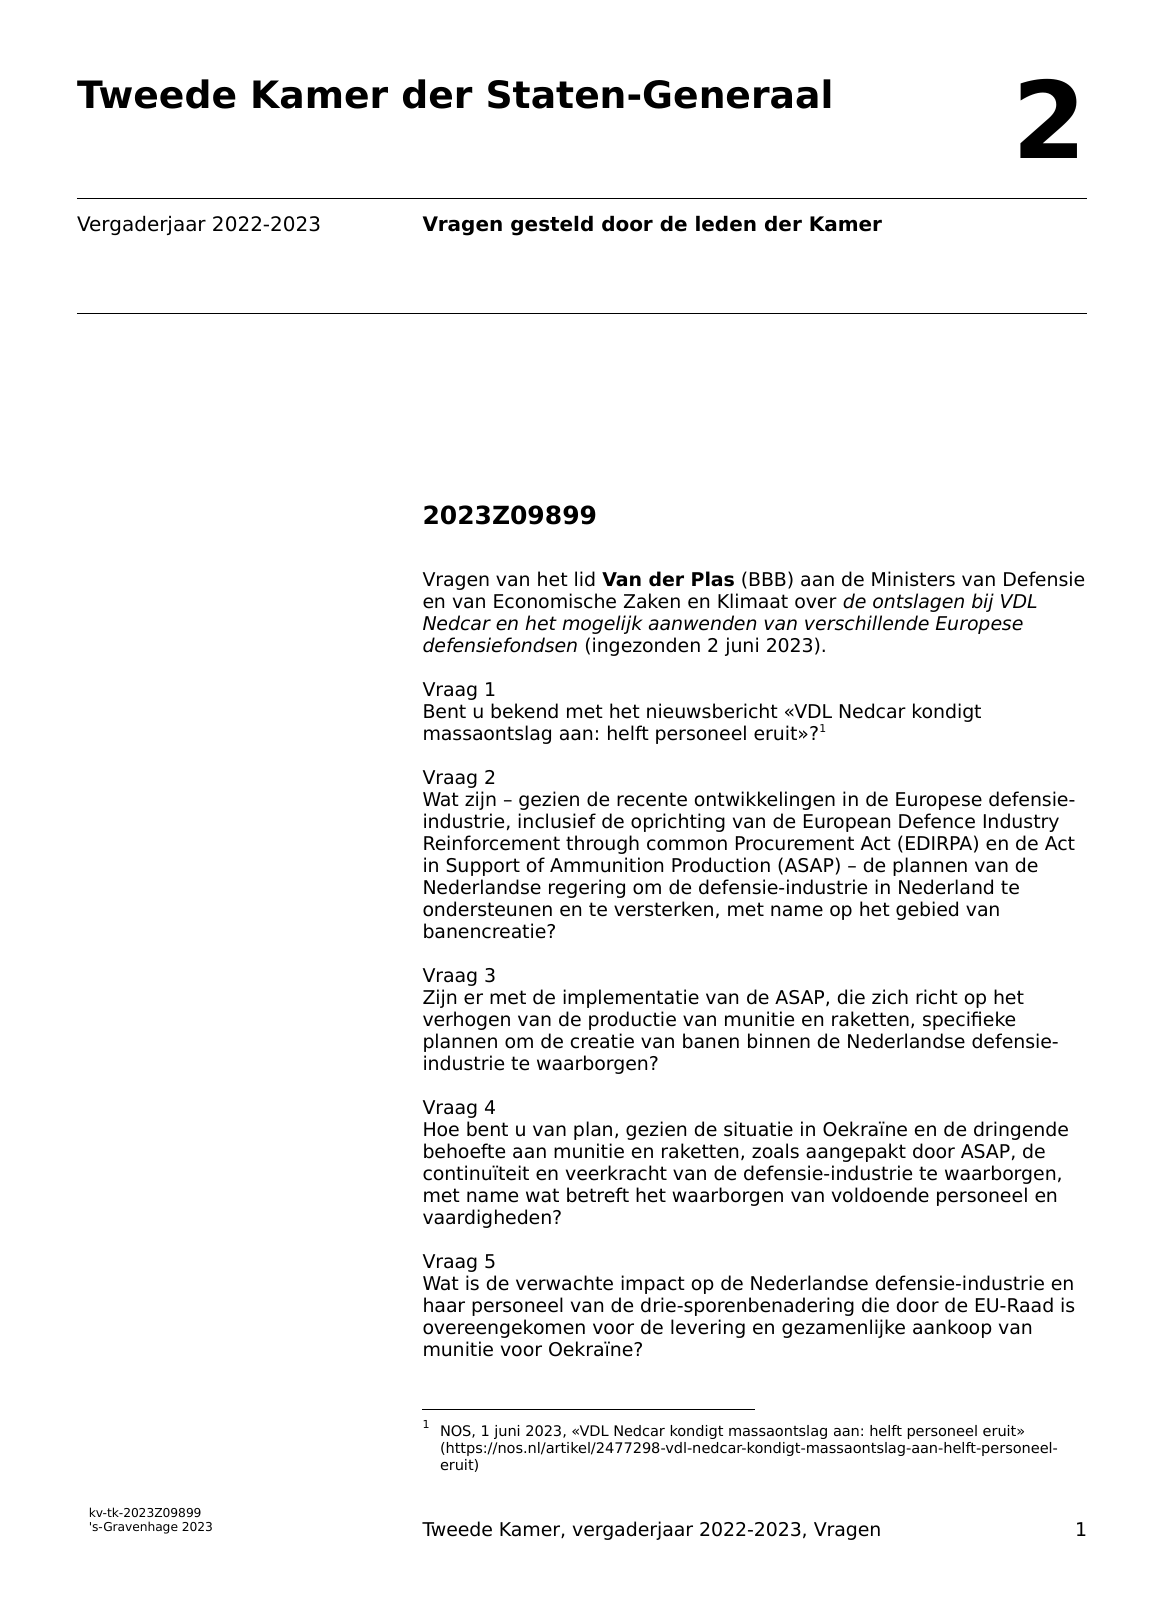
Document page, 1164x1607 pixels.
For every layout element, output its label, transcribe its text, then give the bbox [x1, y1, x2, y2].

table_header 2 [886, 59, 1087, 198]
table_cell Vergaderjaar 2022-2023 [77, 199, 422, 313]
text Hoe bent u van plan, gezien de situatie in Oekraïne en de dringende behoefte aan munitie en raketten, zoals aangepakt door ASAP, de continuïteit en veerkracht van de defensie-industrie te waarborgen, met name wat betreft het waarborgen van voldoende personeel en vaardigheden? [422, 1119, 1087, 1229]
text Vraag 4 [422, 1097, 1087, 1119]
text 2023Z09899 [422, 501, 1087, 531]
text Vraag 5 [422, 1251, 1087, 1273]
text Bent u bekend met het nieuwsbericht «VDL Nedcar kondigt massaontslag aan: helft personeel eruit»? [422, 701, 1087, 745]
text Zijn er met de implementatie van de ASAP, die zich richt op het verhogen van de productie van munitie en raketten, specifieke plannen om de creatie van banen binnen de Nederlandse defensie-industrie te waarborgen? [422, 987, 1087, 1075]
text Vraag 3 [422, 965, 1087, 987]
text Vraag 2 [422, 767, 1087, 789]
table_header Tweede Kamer der Staten-Generaal [77, 59, 886, 198]
text Wat zijn – gezien de recente ontwikkelingen in de Europese defensie-industrie, inclusief de oprichting van de European Defence Industry Reinforcement through common Procurement Act (EDIRPA) en de Act in Support of Ammunition Production (ASAP) – de plannen van de Nederlandse regering om de defensie-industrie in Nederland te ondersteunen en te versterken, met name op het gebied van banencreatie? [422, 789, 1087, 943]
text kv-tk-2023Z09899 [88, 1506, 323, 1520]
text Vraag 1 [422, 679, 1087, 701]
table_cell Vragen gesteld door de leden der Kamer [422, 199, 1087, 313]
text Wat is de verwachte impact op de Nederlandse defensie-industrie en haar personeel van de drie-sporenbenadering die door de EU-Raad is overeengekomen voor de levering en gezamenlijke aankoop van munitie voor Oekraïne? [422, 1273, 1087, 1361]
text 's-Gravenhage 2023 [88, 1520, 323, 1534]
text NOS, 1 juni 2023, «VDL Nedcar kondigt massaontslag aan: helft personeel eruit» (https://nos.nl/artikel/2477298-vdl-nedcar-kondigt-massaontslag-aan-helft-personeel-eruit) [422, 1418, 1087, 1474]
text Vragen van het lid Van der Plas (BBB) aan de Ministers van Defensie en van Economische Zaken en Klimaat over de ontslagen bij VDL Nedcar en het mogelijk aanwenden van verschillende Europese defensiefondsen (ingezonden 2 juni 2023). [422, 569, 1087, 657]
